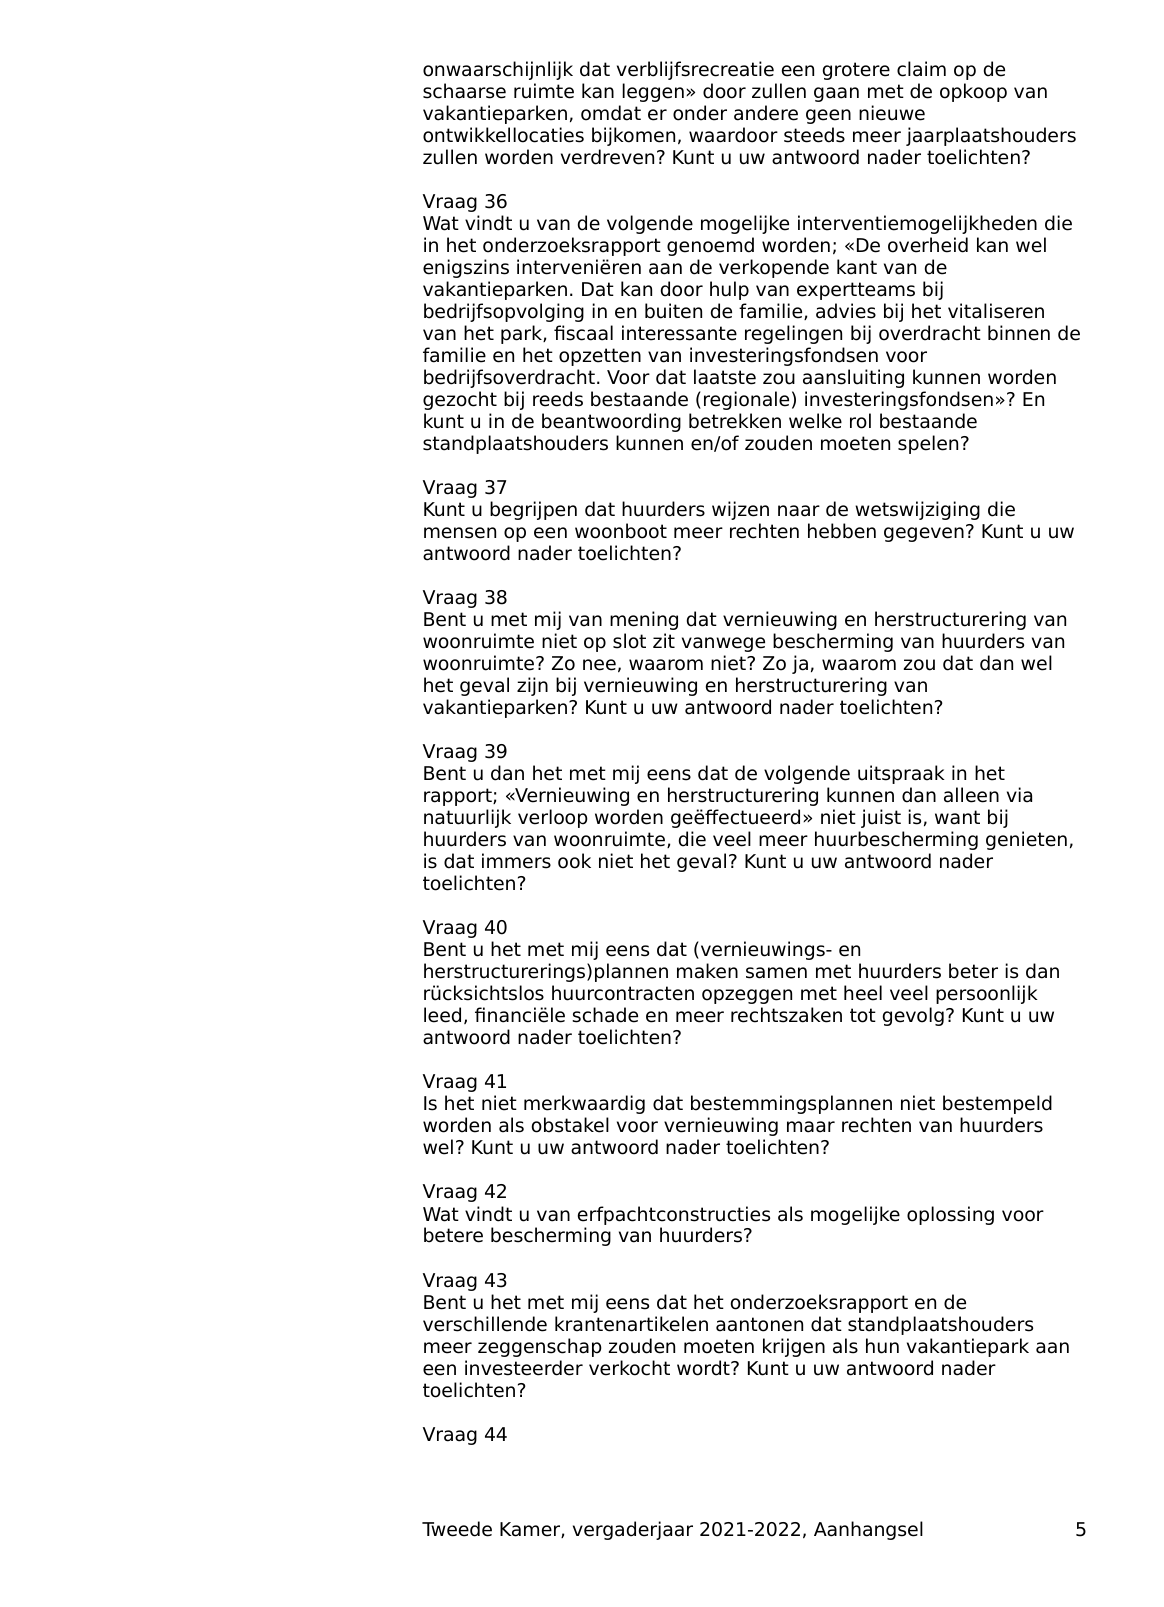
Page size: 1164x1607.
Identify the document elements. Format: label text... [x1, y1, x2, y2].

text Vraag 37 [422, 477, 1087, 499]
text Kunt u begrijpen dat huurders wijzen naar de wetswijziging die mensen op een woonboot meer rechten hebben gegeven? Kunt u uw antwoord nader toelichten? [422, 499, 1087, 565]
text Vraag 40 [422, 917, 1087, 939]
text Vraag 43 [422, 1269, 1087, 1292]
text Wat vindt u van de volgende mogelijke interventiemogelijkheden die in het onderzoeksrapport genoemd worden; «De overheid kan wel enigszins interveniëren aan de verkopende kant van de vakantieparken. Dat kan door hulp van expertteams bij bedrijfsopvolging in en buiten de familie, advies bij het vitaliseren van het park, fiscaal interessante regelingen bij overdracht binnen de familie en het opzetten van investeringsfondsen voor bedrijfsoverdracht. Voor dat laatste zou aansluiting kunnen worden gezocht bij reeds bestaande (regionale) investeringsfondsen»? En kunt u in de beantwoording betrekken welke rol bestaande standplaatshouders kunnen en/of zouden moeten spelen? [422, 213, 1087, 455]
text Wat vindt u van erfpachtconstructies als mogelijke oplossing voor betere bescherming van huurders? [422, 1203, 1087, 1247]
text Is het niet merkwaardig dat bestemmingsplannen niet bestempeld worden als obstakel voor vernieuwing maar rechten van huurders wel? Kunt u uw antwoord nader toelichten? [422, 1093, 1087, 1159]
text Bent u het met mij eens dat (vernieuwings- en herstructurerings)plannen maken samen met huurders beter is dan rücksichtslos huurcontracten opzeggen met heel veel persoonlijk leed, financiële schade en meer rechtszaken tot gevolg? Kunt u uw antwoord nader toelichten? [422, 939, 1087, 1049]
text Vraag 41 [422, 1071, 1087, 1093]
text Bent u het met mij eens dat het onderzoeksrapport en de verschillende krantenartikelen aantonen dat standplaatshouders meer zeggenschap zouden moeten krijgen als hun vakantiepark aan een investeerder verkocht wordt? Kunt u uw antwoord nader toelichten? [422, 1292, 1087, 1401]
text Vraag 44 [422, 1424, 1087, 1446]
text Bent u met mij van mening dat vernieuwing en herstructurering van woonruimte niet op slot zit vanwege bescherming van huurders van woonruimte? Zo nee, waarom niet? Zo ja, waarom zou dat dan wel het geval zijn bij vernieuwing en herstructurering van vakantieparken? Kunt u uw antwoord nader toelichten? [422, 609, 1087, 719]
text onwaarschijnlijk dat verblijfsrecreatie een grotere claim op de schaarse ruimte kan leggen» door zullen gaan met de opkoop van vakantieparken, omdat er onder andere geen nieuwe ontwikkellocaties bijkomen, waardoor steeds meer jaarplaatshouders zullen worden verdreven? Kunt u uw antwoord nader toelichten? [422, 59, 1087, 169]
text Vraag 39 [422, 741, 1087, 763]
text Vraag 42 [422, 1181, 1087, 1203]
text Bent u dan het met mij eens dat de volgende uitspraak in het rapport; «Vernieuwing en herstructurering kunnen dan alleen via natuurlijk verloop worden geëffectueerd» niet juist is, want bij huurders van woonruimte, die veel meer huurbescherming genieten, is dat immers ook niet het geval? Kunt u uw antwoord nader toelichten? [422, 763, 1087, 895]
text Vraag 38 [422, 587, 1087, 609]
text Vraag 36 [422, 191, 1087, 213]
